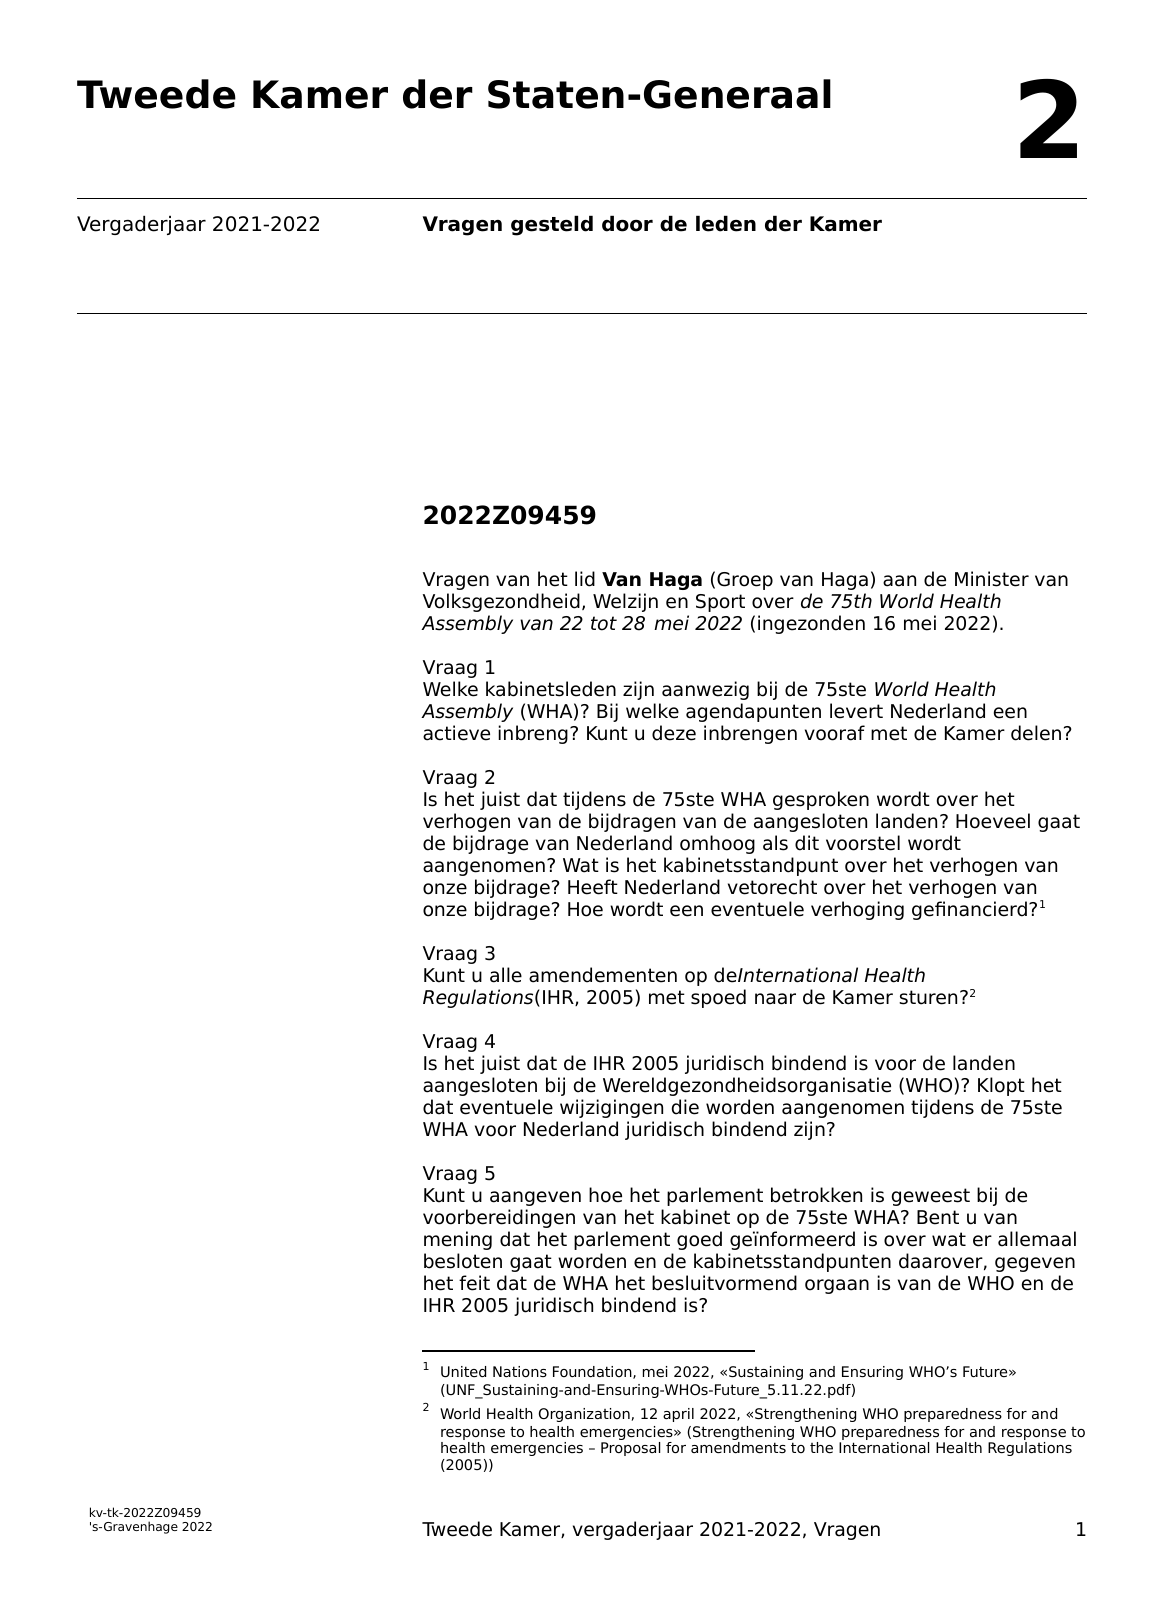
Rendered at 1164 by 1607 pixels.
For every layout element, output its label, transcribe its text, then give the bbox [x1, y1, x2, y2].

text Vraag 5 [422, 1163, 1087, 1185]
text Kunt u aangeven hoe het parlement betrokken is geweest bij de voorbereidingen van het kabinet op de 75ste WHA? Bent u van mening dat het parlement goed geïnformeerd is over wat er allemaal besloten gaat worden en de kabinetsstandpunten daarover, gegeven het feit dat de WHA het besluitvormend orgaan is van de WHO en de IHR 2005 juridisch bindend is? [422, 1185, 1087, 1317]
text Welke kabinetsleden zijn aanwezig bij de 75ste World Health Assembly (WHA)? Bij welke agendapunten levert Nederland een actieve inbreng? Kunt u deze inbrengen vooraf met de Kamer delen? [422, 679, 1087, 745]
table_cell Vergaderjaar 2021-2022 [77, 199, 422, 313]
text Is het juist dat tijdens de 75ste WHA gesproken wordt over het verhogen van de bijdragen van de aangesloten landen? Hoeveel gaat de bijdrage van Nederland omhoog als dit voorstel wordt aangenomen? Wat is het kabinetsstandpunt over het verhogen van onze bijdrage? Heeft Nederland vetorecht over het verhogen van onze bijdrage? Hoe wordt een eventuele verhoging gefinancierd? [422, 789, 1087, 921]
table_cell Vragen gesteld door de leden der Kamer [422, 199, 1087, 313]
text World Health Organization, 12 april 2022, «Strengthening WHO preparedness for and response to health emergencies» (Strengthening WHO preparedness for and response to health emergencies – Proposal for amendments to the International Health Regulations (2005)) [422, 1402, 1087, 1474]
text United Nations Foundation, mei 2022, «Sustaining and Ensuring WHO’s Future» (UNF_Sustaining-and-Ensuring-WHOs-Future_5.11.22.pdf) [422, 1360, 1087, 1399]
text Vraag 2 [422, 767, 1087, 789]
text Vraag 3 [422, 943, 1087, 965]
text Vragen van het lid Van Haga (Groep van Haga) aan de Minister van Volksgezondheid, Welzijn en Sport over de 75th World Health Assembly van 22 tot 28 mei 2022 (ingezonden 16 mei 2022). [422, 569, 1087, 635]
table_header Tweede Kamer der Staten-Generaal [77, 59, 886, 198]
text Is het juist dat de IHR 2005 juridisch bindend is voor de landen aangesloten bij de Wereldgezondheidsorganisatie (WHO)? Klopt het dat eventuele wijzigingen die worden aangenomen tijdens de 75ste WHA voor Nederland juridisch bindend zijn? [422, 1053, 1087, 1141]
text Vraag 1 [422, 657, 1087, 679]
text Kunt u alle amendementen op deInternational Health Regulations(IHR, 2005) met spoed naar de Kamer sturen? [422, 965, 1087, 1009]
text Vraag 4 [422, 1031, 1087, 1053]
text 2022Z09459 [422, 501, 1087, 531]
table_header 2 [886, 59, 1087, 198]
text 's-Gravenhage 2022 [88, 1520, 323, 1534]
text kv-tk-2022Z09459 [88, 1506, 323, 1520]
